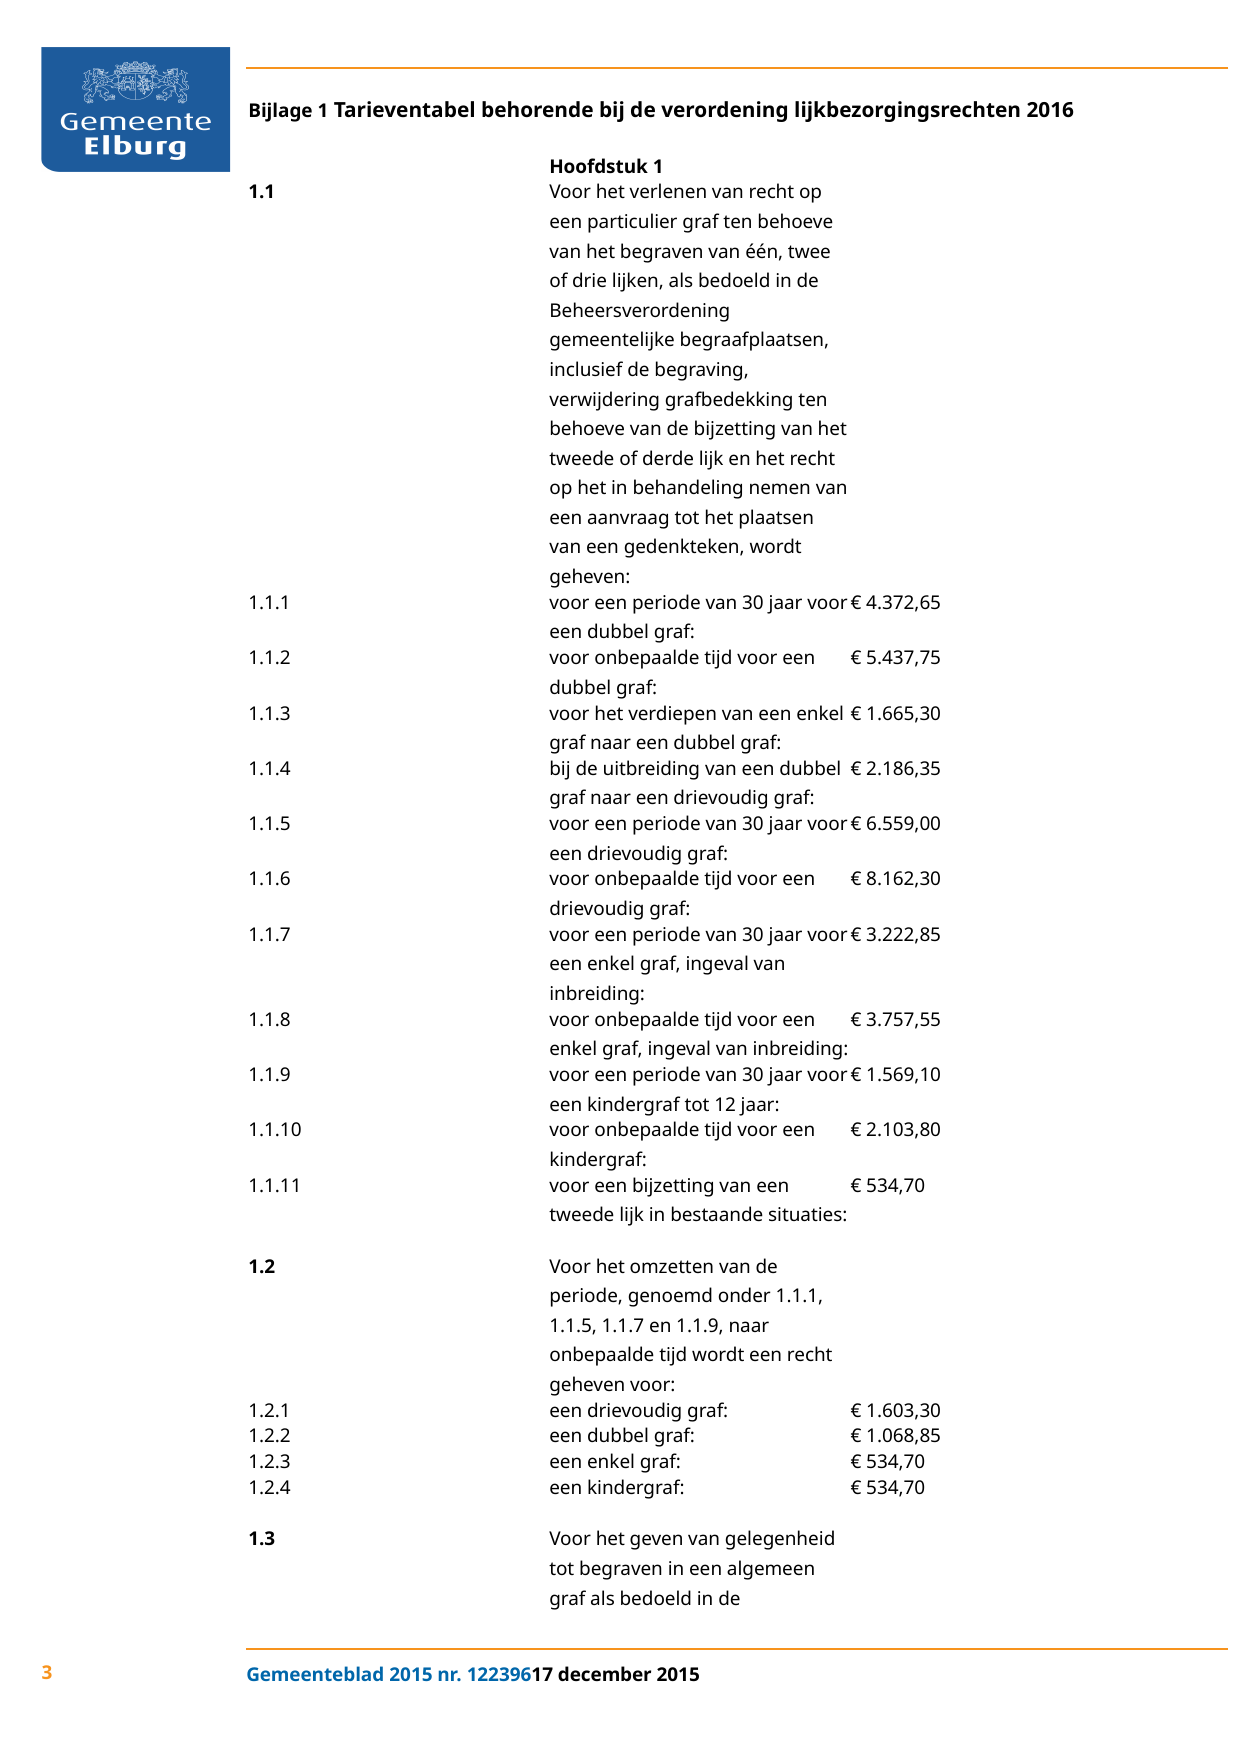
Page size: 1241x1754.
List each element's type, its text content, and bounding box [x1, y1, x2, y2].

table_header Hoofdstuk 1 [549, 153, 850, 179]
table_cell voor onbepaalde tijd voor een kindergraf: [549, 1116, 850, 1172]
table_cell € 1.665,30 [850, 700, 1152, 755]
table_cell voor een periode van 30 jaar voor een enkel graf, ingeval van inbreiding: [549, 921, 850, 1006]
table_cell [549, 1500, 850, 1526]
table_cell Voor het omzetten van de periode, genoemd onder 1.1.1, 1.1.5, 1.1.7 en 1.1.9, naar onbepaalde tijd wordt een recht geheven voor: [549, 1253, 850, 1397]
table_cell € 534,70 [850, 1474, 1152, 1500]
table_cell € 2.103,80 [850, 1116, 1152, 1172]
table_cell bij de uitbreiding van een dubbel graf naar een drievoudig graf: [549, 755, 850, 810]
table_cell 1.1.9 [248, 1061, 549, 1116]
table_cell 1.1.6 [248, 866, 549, 921]
table_cell Voor het verlenen van recht op een particulier graf ten behoeve van het begraven van één, twee of drie lijken, als bedoeld in de Beheersverordening gemeentelijke begraafplaatsen, inclusief de begraving, verwijdering grafbedekking ten behoeve van de bijzetting van het tweede of derde lijk en het recht op het in behandeling nemen van een aanvraag tot het plaatsen van een gedenkteken, wordt geheven: [549, 179, 850, 589]
table_cell voor een bijzetting van een tweede lijk in bestaande situaties: [549, 1172, 850, 1227]
table_cell Voor het geven van gelegenheid tot begraven in een algemeen graf als bedoeld in de [549, 1526, 850, 1610]
table_cell 1.1.1 [248, 589, 549, 644]
table_cell 1.3 [248, 1526, 549, 1610]
table_cell 1.1.2 [248, 644, 549, 700]
table_cell een dubbel graf: [549, 1423, 850, 1448]
table_cell € 5.437,75 [850, 644, 1152, 700]
table_cell [248, 1500, 549, 1526]
table_cell € 1.068,85 [850, 1423, 1152, 1448]
table_cell [549, 1227, 850, 1253]
table_cell 1.2 [248, 1253, 549, 1397]
table_cell [850, 1253, 1152, 1397]
table_cell 1.1.11 [248, 1172, 549, 1227]
table_cell 1.2.4 [248, 1474, 549, 1500]
table_cell 1.2.2 [248, 1423, 549, 1448]
table_cell voor een periode van 30 jaar voor een kindergraf tot 12 jaar: [549, 1061, 850, 1116]
table_cell 1.1.4 [248, 755, 549, 810]
table_cell een enkel graf: [549, 1448, 850, 1474]
table_cell voor onbepaalde tijd voor een drievoudig graf: [549, 866, 850, 921]
table_cell [850, 1500, 1152, 1526]
table_cell 1.1 [248, 179, 549, 589]
table_cell 1.2.3 [248, 1448, 549, 1474]
table_cell een kindergraf: [549, 1474, 850, 1500]
table_cell 1.1.3 [248, 700, 549, 755]
table_cell € 6.559,00 [850, 810, 1152, 866]
table_cell een drievoudig graf: [549, 1397, 850, 1423]
table_cell voor onbepaalde tijd voor een enkel graf, ingeval van inbreiding: [549, 1006, 850, 1061]
table_cell € 3.757,55 [850, 1006, 1152, 1061]
table_cell voor een periode van 30 jaar voor een dubbel graf: [549, 589, 850, 644]
table_cell [248, 1227, 549, 1253]
table_cell € 1.603,30 [850, 1397, 1152, 1423]
table_cell € 3.222,85 [850, 921, 1152, 1006]
table_cell [850, 1227, 1152, 1253]
table_cell € 4.372,65 [850, 589, 1152, 644]
table_cell 1.1.7 [248, 921, 549, 1006]
table_cell € 534,70 [850, 1172, 1152, 1227]
table_cell 1.1.8 [248, 1006, 549, 1061]
picture [41, 47, 231, 172]
table_cell voor het verdiepen van een enkel graf naar een dubbel graf: [549, 700, 850, 755]
table_header [850, 153, 1152, 179]
text Bijlage 1 Tarieventabel behorende bij de verordening lijkbezorgingsrechten 2016 [248, 95, 1152, 123]
table_header [248, 153, 549, 179]
table_cell € 2.186,35 [850, 755, 1152, 810]
table_cell [850, 179, 1152, 589]
table_cell voor een periode van 30 jaar voor een drievoudig graf: [549, 810, 850, 866]
table_cell 1.2.1 [248, 1397, 549, 1423]
table_cell voor onbepaalde tijd voor een dubbel graf: [549, 644, 850, 700]
table_cell 1.1.10 [248, 1116, 549, 1172]
table_cell € 8.162,30 [850, 866, 1152, 921]
table_cell € 1.569,10 [850, 1061, 1152, 1116]
table_cell 1.1.5 [248, 810, 549, 866]
table_cell [850, 1526, 1152, 1610]
table_cell € 534,70 [850, 1448, 1152, 1474]
